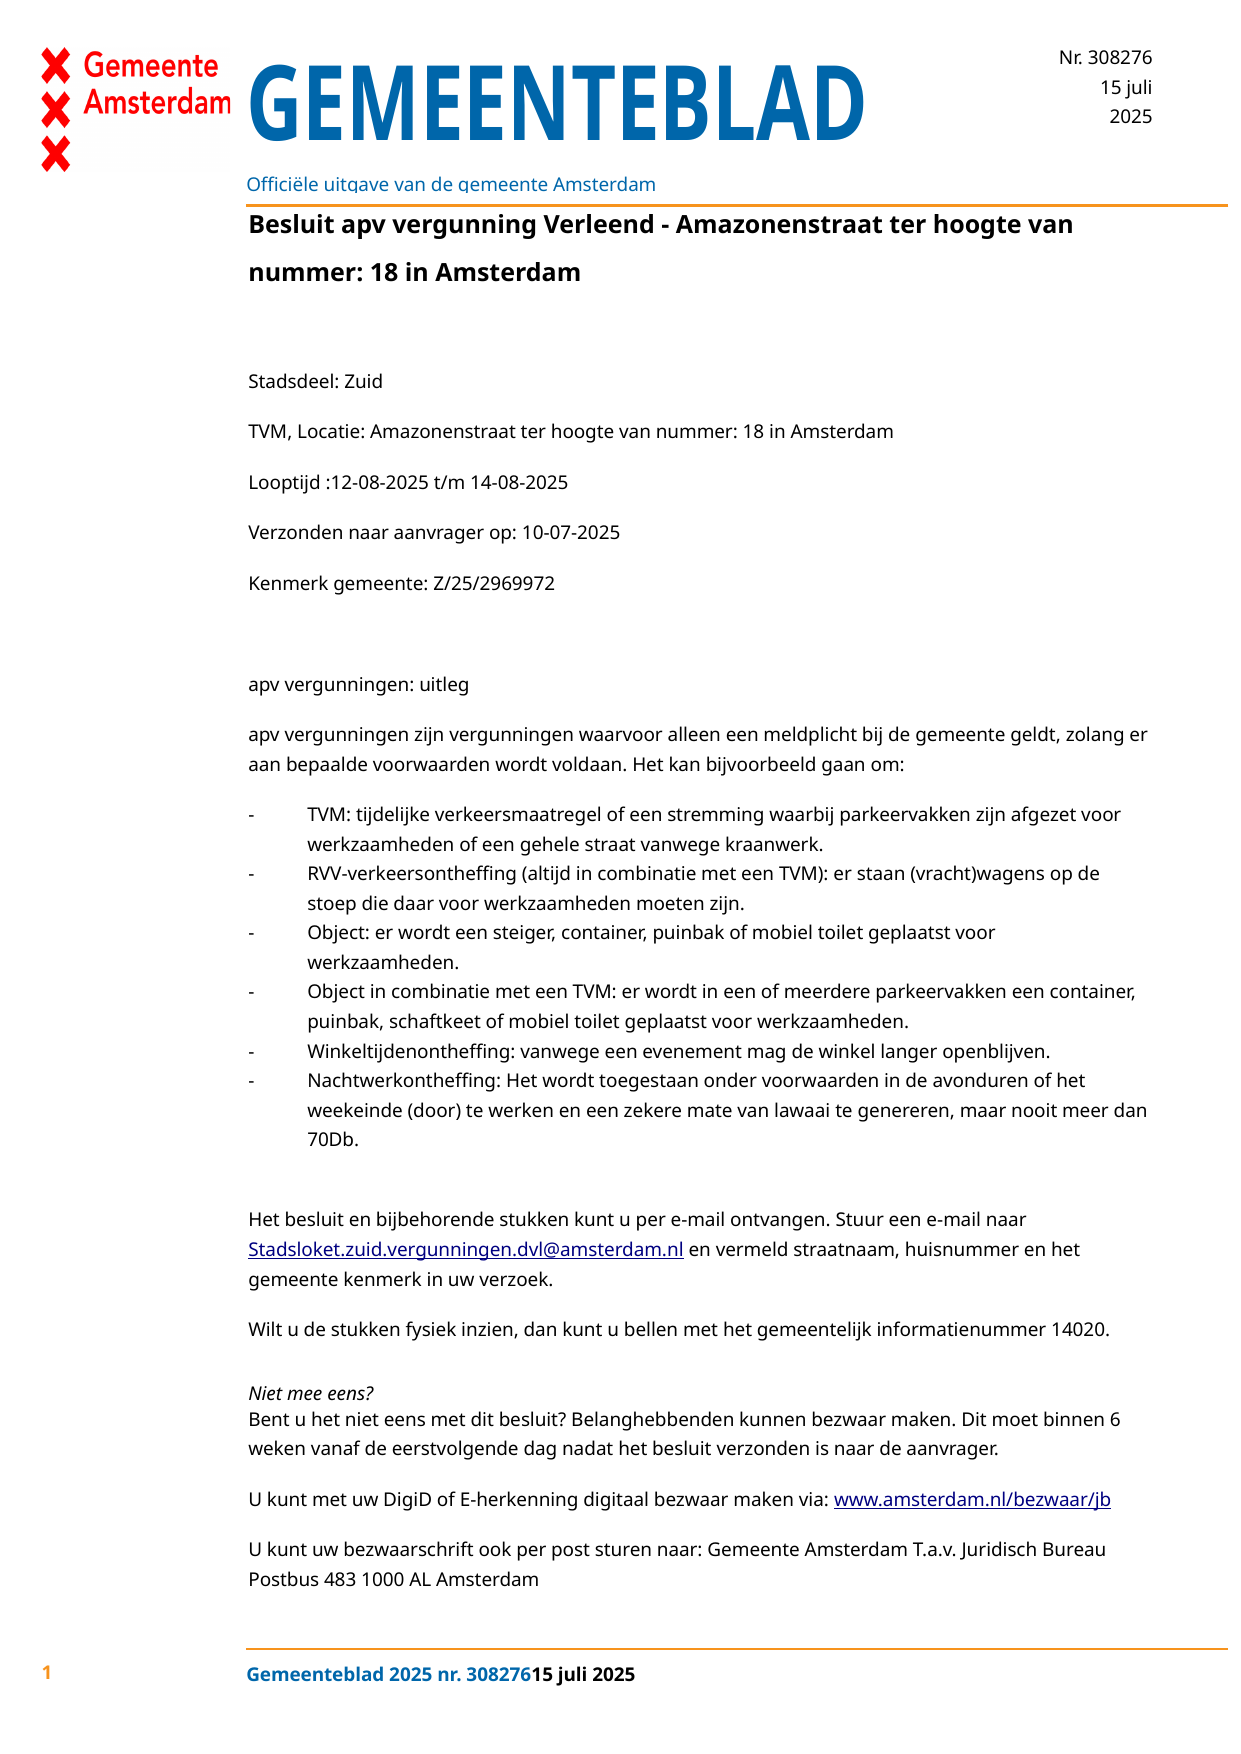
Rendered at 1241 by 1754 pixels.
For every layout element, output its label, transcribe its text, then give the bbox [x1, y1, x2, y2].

list Object in combinatie met een TVM: er wordt in een of meerdere parkeervakken een container, puinbak, schaftkeet of mobiel toilet geplaatst voor werkzaamheden. [248, 979, 1152, 1034]
text Looptijd :12-08-2025 t/m 14-08-2025 [248, 469, 1152, 495]
text apv vergunningen: uitleg [248, 671, 1152, 697]
text Wilt u de stukken fysiek inzien, dan kunt u bellen met het gemeentelijk informatienummer 14020. [248, 1316, 1152, 1342]
list Nachtwerkontheffing: Het wordt toegestaan onder voorwaarden in de avonduren of het weekeinde (door) te werken en een zekere mate van lawaai te genereren, maar nooit meer dan 70Db. [248, 1067, 1152, 1152]
text Niet mee eens? [248, 1380, 1152, 1406]
list TVM: tijdelijke verkeersmaatregel of een stremming waarbij parkeervakken zijn afgezet voor werkzaamheden of een gehele straat vanwege kraanwerk. [248, 801, 1152, 857]
list Object: er wordt een steiger, container, puinbak of mobiel toilet geplaatst voor werkzaamheden. [248, 919, 1152, 975]
text Verzonden naar aanvrager op: 10-07-2025 [248, 519, 1152, 545]
text TVM, Locatie: Amazonenstraat ter hoogte van nummer: 18 in Amsterdam [248, 419, 1152, 444]
text Bent u het niet eens met dit besluit? Belanghebbenden kunnen bezwaar maken. Dit moet binnen 6 weken vanaf de eerstvolgende dag nadat het besluit verzonden is naar de aanvrager. [248, 1406, 1152, 1461]
list RVV-verkeersontheffing (altijd in combinatie met een TVM): er staan (vracht)wagens op de stoep die daar voor werkzaamheden moeten zijn. [248, 860, 1152, 916]
text apv vergunningen zijn vergunningen waarvoor alleen een meldplicht bij de gemeente geldt, zolang er aan bepaalde voorwaarden wordt voldaan. Het kan bijvoorbeeld gaan om: [248, 721, 1152, 777]
text U kunt uw bezwaarschrift ook per post sturen naar: Gemeente Amsterdam T.a.v. Juridisch Bureau Postbus 483 1000 AL Amsterdam [248, 1536, 1152, 1592]
list Winkeltijdenontheffing: vanwege een evenement mag de winkel langer openblijven. [248, 1038, 1152, 1064]
text Kenmerk gemeente: Z/25/2969972 [248, 570, 1152, 596]
text U kunt met uw DigiD of E-herkenning digitaal bezwaar maken via: www.amsterdam.nl/bezwaar/jb [248, 1486, 1152, 1512]
text Besluit apv vergunning Verleend - Amazonenstraat ter hoogte van nummer: 18 in Amsterdam [248, 207, 1152, 288]
text Stadsdeel: Zuid [248, 368, 1152, 394]
picture [41, 47, 231, 172]
text Het besluit en bijbehorende stukken kunt u per e-mail ontvangen. Stuur een e-mail naar Stadsloket.zuid.vergunningen.dvl@amsterdam.nl en vermeld straatnaam, huisnummer en het gemeente kenmerk in uw verzoek. [248, 1207, 1152, 1292]
